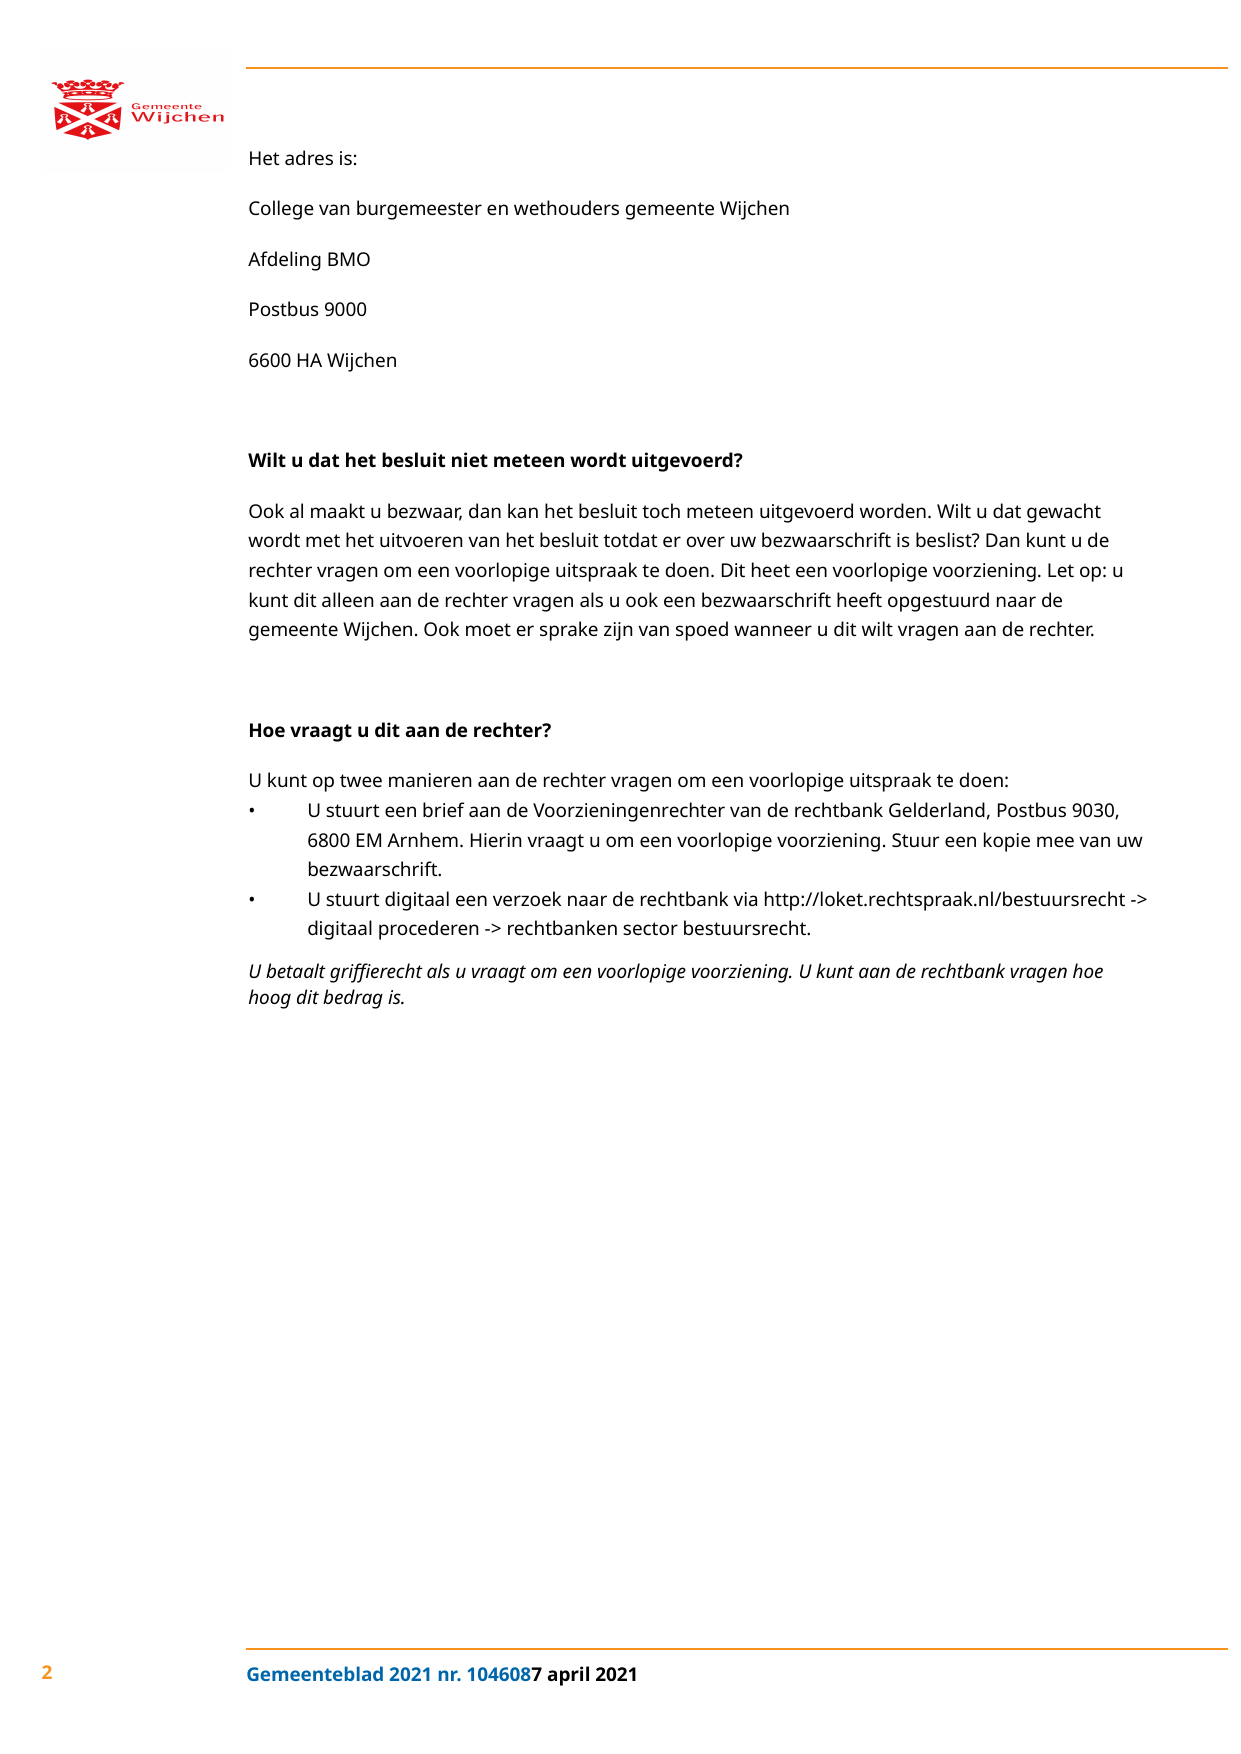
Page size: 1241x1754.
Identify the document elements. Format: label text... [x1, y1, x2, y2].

text U kunt op twee manieren aan de rechter vragen om een voorlopige uitspraak te doen: [248, 768, 1152, 793]
text 6600 HA Wijchen [248, 347, 1152, 373]
text Wilt u dat het besluit niet meteen wordt uitgevoerd? [248, 448, 1152, 473]
text U betaalt griffierecht als u vraagt om een voorlopige voorziening. U kunt aan de rechtbank vragen hoe hoog dit bedrag is. [248, 959, 1152, 1010]
text College van burgemeester en wethouders gemeente Wijchen [248, 196, 1152, 221]
text Ook al maakt u bezwaar, dan kan het besluit toch meteen uitgevoerd worden. Wilt u dat gewacht wordt met het uitvoeren van het besluit totdat er over uw bezwaarschrift is beslist? Dan kunt u de rechter vragen om een voorlopige uitspraak te doen. Dit heet een voorlopige voorziening. Let op: u kunt dit alleen aan de rechter vragen als u ook een bezwaarschrift heeft opgestuurd naar de gemeente Wijchen. Ook moet er sprake zijn van spoed wanneer u dit wilt vragen aan de rechter. [248, 498, 1152, 642]
picture [41, 47, 231, 172]
text Afdeling BMO [248, 246, 1152, 272]
list U stuurt een brief aan de Voorzieningenrechter van de rechtbank Gelderland, Postbus 9030, 6800 EM Arnhem. Hierin vraagt u om een voorlopige voorziening. Stuur een kopie mee van uw bezwaarschrift. [248, 797, 1152, 882]
text Hoe vraagt u dit aan de rechter? [248, 717, 1152, 743]
text Het adres is: [248, 145, 1152, 171]
text Postbus 9000 [248, 296, 1152, 322]
list U stuurt digitaal een verzoek naar de rechtbank via http://loket.rechtspraak.nl/bestuursrecht -> digitaal procederen -> rechtbanken sector bestuursrecht. [248, 886, 1152, 941]
